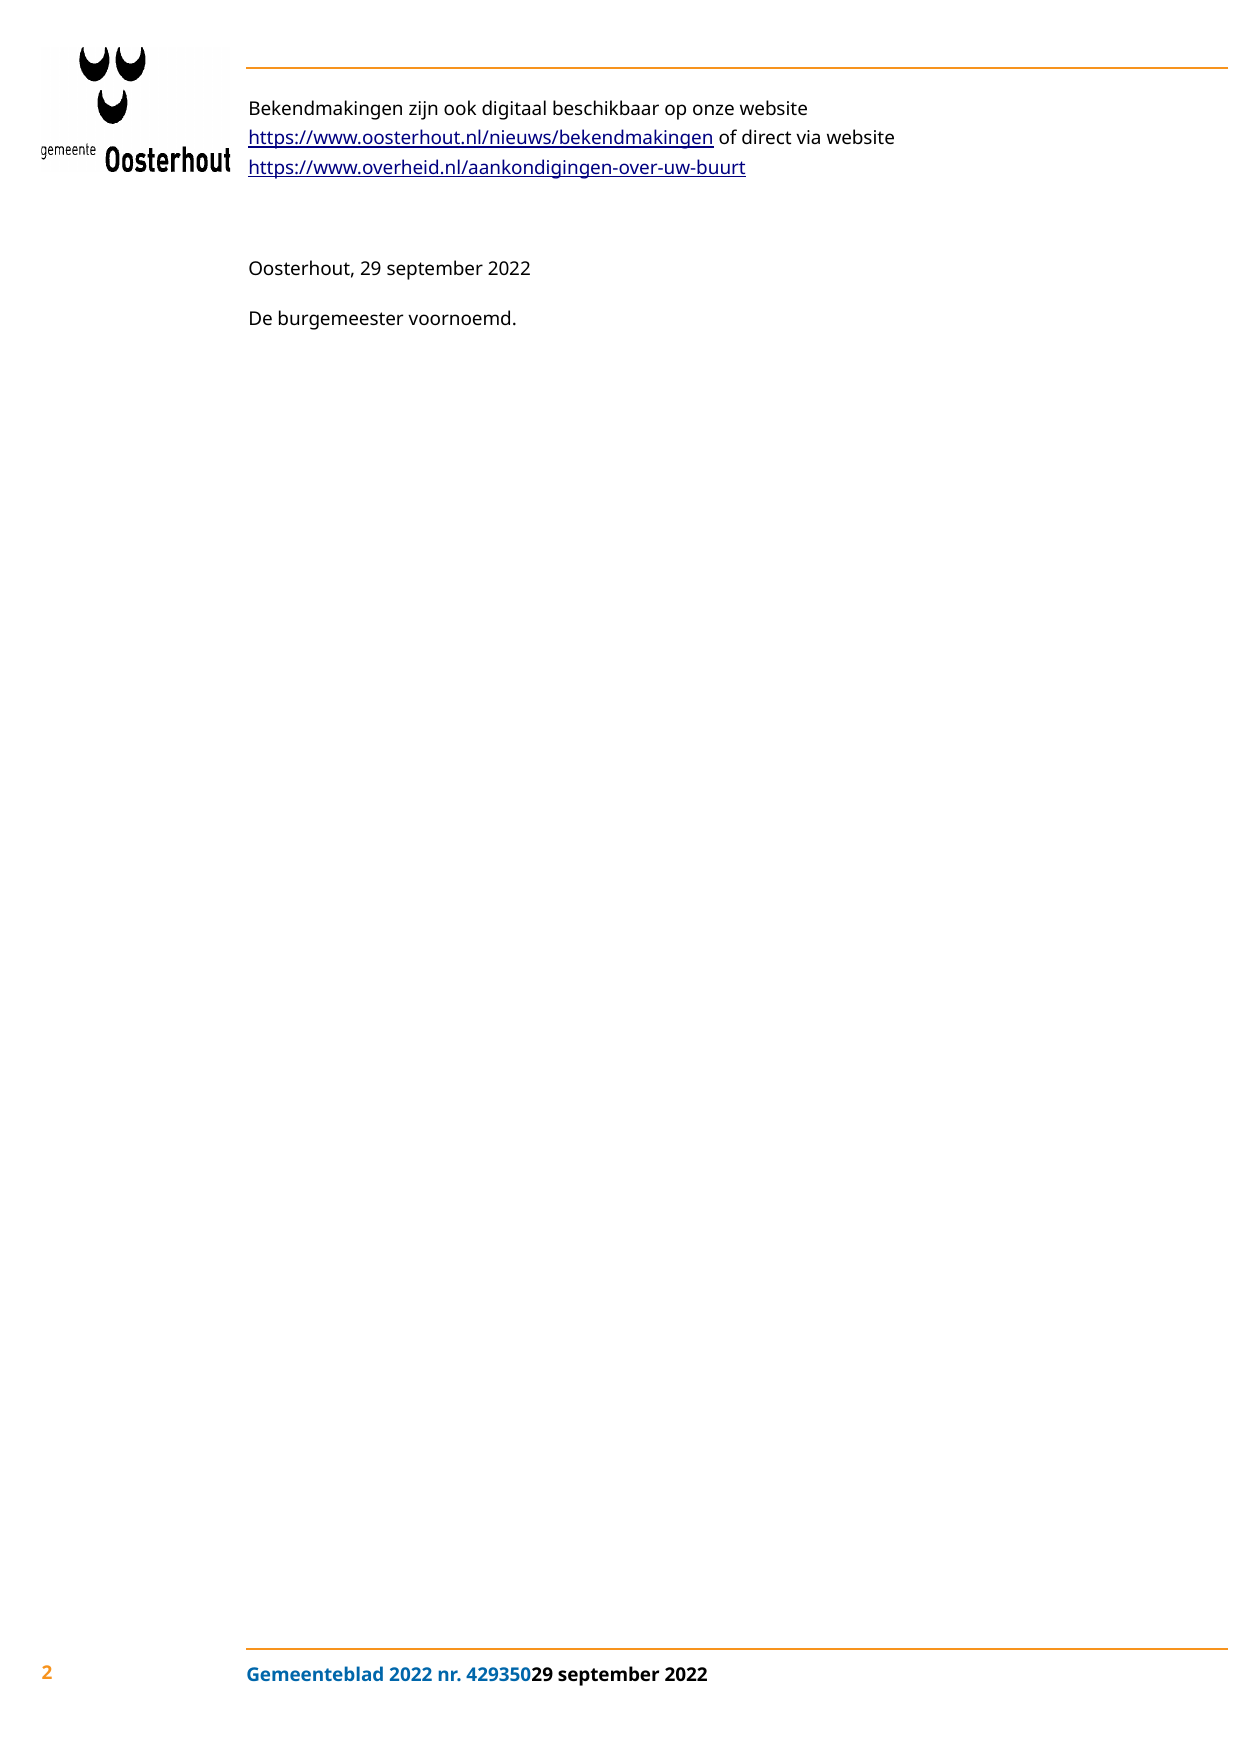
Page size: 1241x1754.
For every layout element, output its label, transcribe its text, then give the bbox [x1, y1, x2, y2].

text Bekendmakingen zijn ook digitaal beschikbaar op onze website https://www.oosterhout.nl/nieuws/bekendmakingen of direct via website https://www.overheid.nl/aankondigingen-over-uw-buurt [248, 95, 1152, 180]
text Oosterhout, 29 september 2022 [248, 255, 1152, 281]
picture [41, 47, 231, 172]
text De burgemeester voornoemd. [248, 305, 1152, 331]
